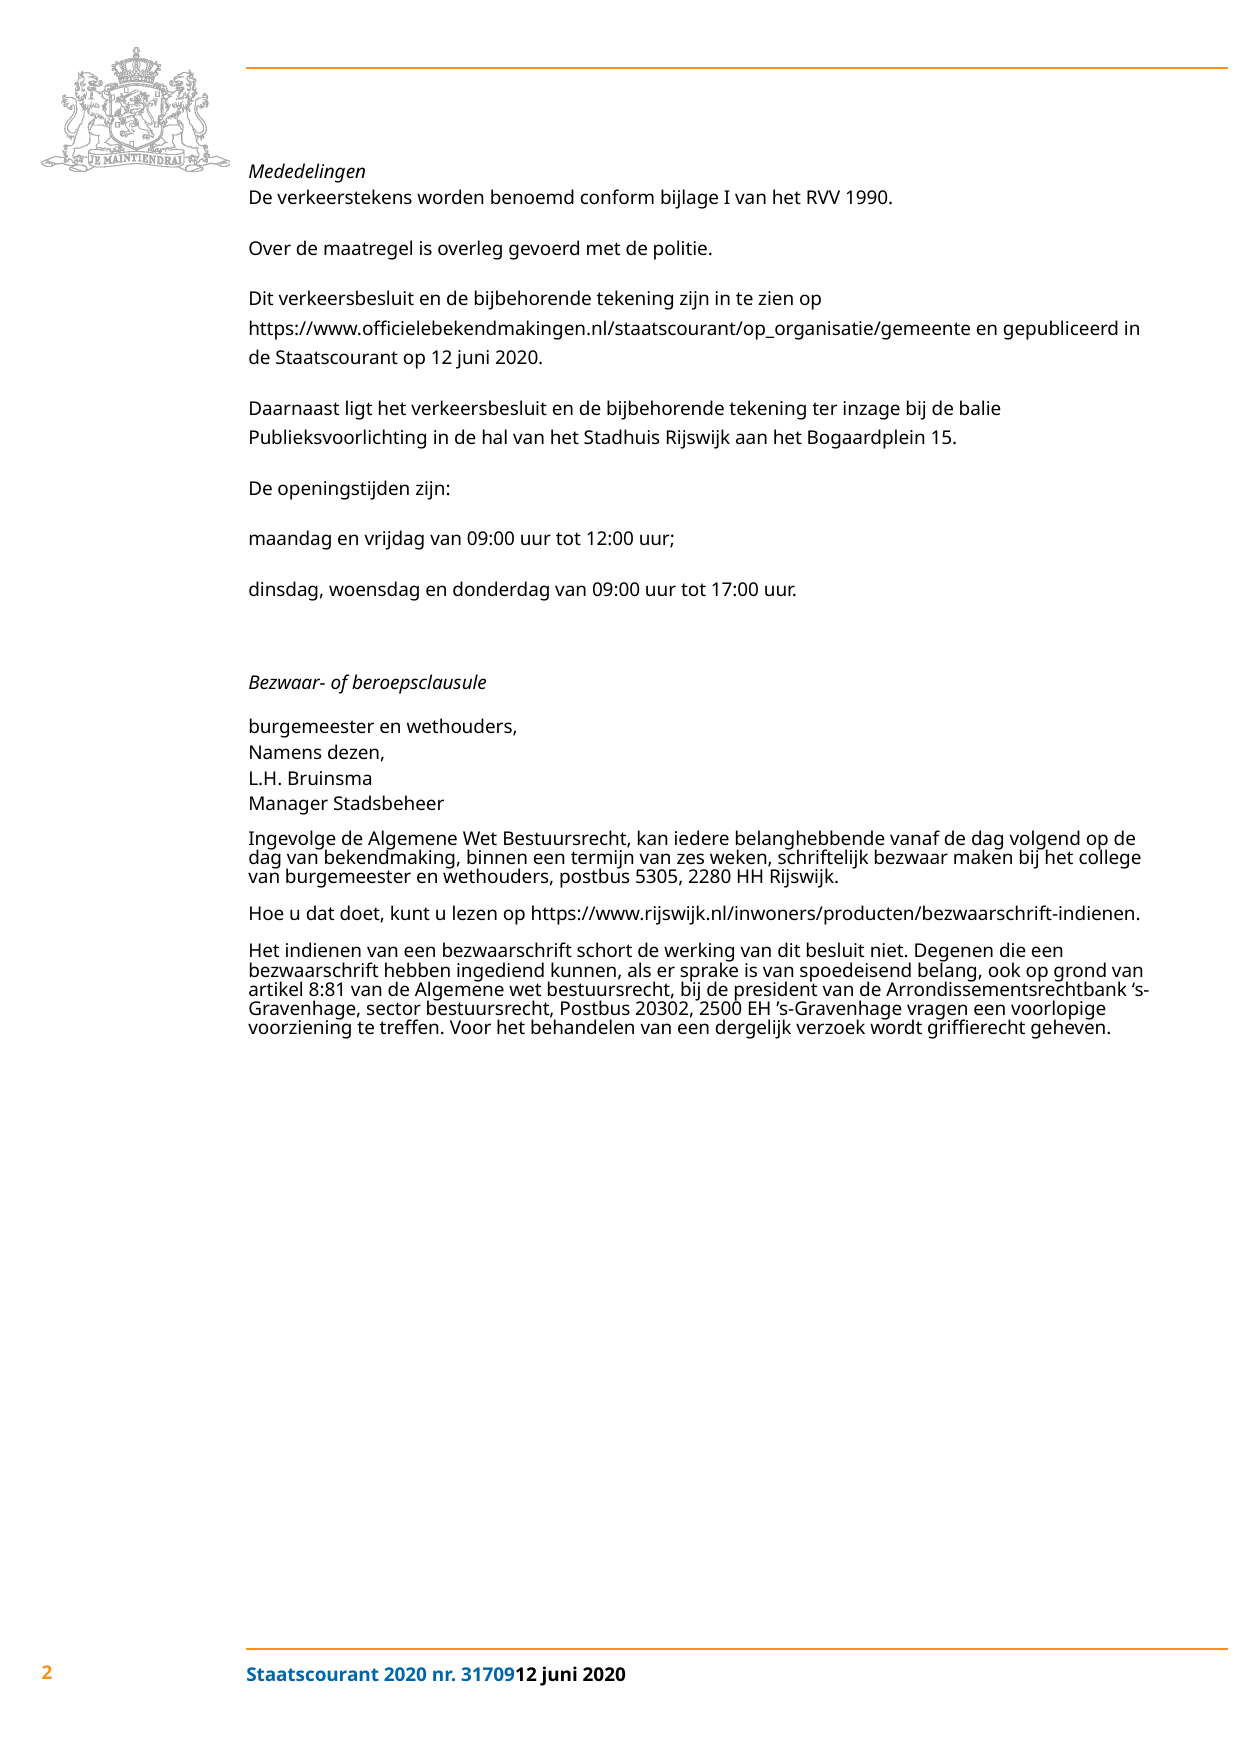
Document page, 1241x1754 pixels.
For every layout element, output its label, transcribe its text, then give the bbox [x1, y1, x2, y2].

text L.H. Bruinsma [248, 765, 1152, 790]
text De verkeerstekens worden benoemd conform bijlage I van het RVV 1990. [248, 184, 1152, 210]
text burgemeester en wethouders, [248, 713, 1152, 739]
text Over de maatregel is overleg gevoerd met de politie. [248, 235, 1152, 261]
text dinsdag, woensdag en donderdag van 09:00 uur tot 17:00 uur. [248, 576, 1152, 601]
text Namens dezen, [248, 739, 1152, 765]
text Daarnaast ligt het verkeersbesluit en de bijbehorende tekening ter inzage bij de balie Publieksvoorlichting in de hal van het Stadhuis Rijswijk aan het Bogaardplein 15. [248, 395, 1152, 450]
text Ingevolge de Algemene Wet Bestuursrecht, kan iedere belanghebbende vanaf de dag volgend op de dag van bekendmaking, binnen een termijn van zes weken, schriftelijk bezwaar maken bij het college van burgemeester en wethouders, postbus 5305, 2280 HH Rijswijk. [248, 830, 1152, 888]
text Dit verkeersbesluit en de bijbehorende tekening zijn in te zien op https://www.officielebekendmakingen.nl/staatscourant/op_organisatie/gemeente en gepubliceerd in de Staatscourant op 12 juni 2020. [248, 285, 1152, 370]
text Manager Stadsbeheer [248, 790, 1152, 816]
text Het indienen van een bezwaarschrift schort de werking van dit besluit niet. Degenen die een bezwaarschrift hebben ingediend kunnen, als er sprake is van spoedeisend belang, ook op grond van artikel 8:81 van de Algemene wet bestuursrecht, bij de president van de Arrondissementsrechtbank ‘s-Gravenhage, sector bestuursrecht, Postbus 20302, 2500 EH ’s-Gravenhage vragen een voorlopige voorziening te treffen. Voor het behandelen van een dergelijk verzoek wordt griffierecht geheven. [248, 942, 1152, 1039]
picture [41, 47, 231, 172]
text Hoe u dat doet, kunt u lezen op https://www.rijswijk.nl/inwoners/producten/bezwaarschrift-indienen. [248, 905, 1152, 924]
text Bezwaar- of beroepsclausule [248, 669, 1152, 695]
text De openingstijden zijn: [248, 475, 1152, 501]
text maandag en vrijdag van 09:00 uur tot 12:00 uur; [248, 525, 1152, 551]
text Mededelingen [248, 159, 1152, 184]
